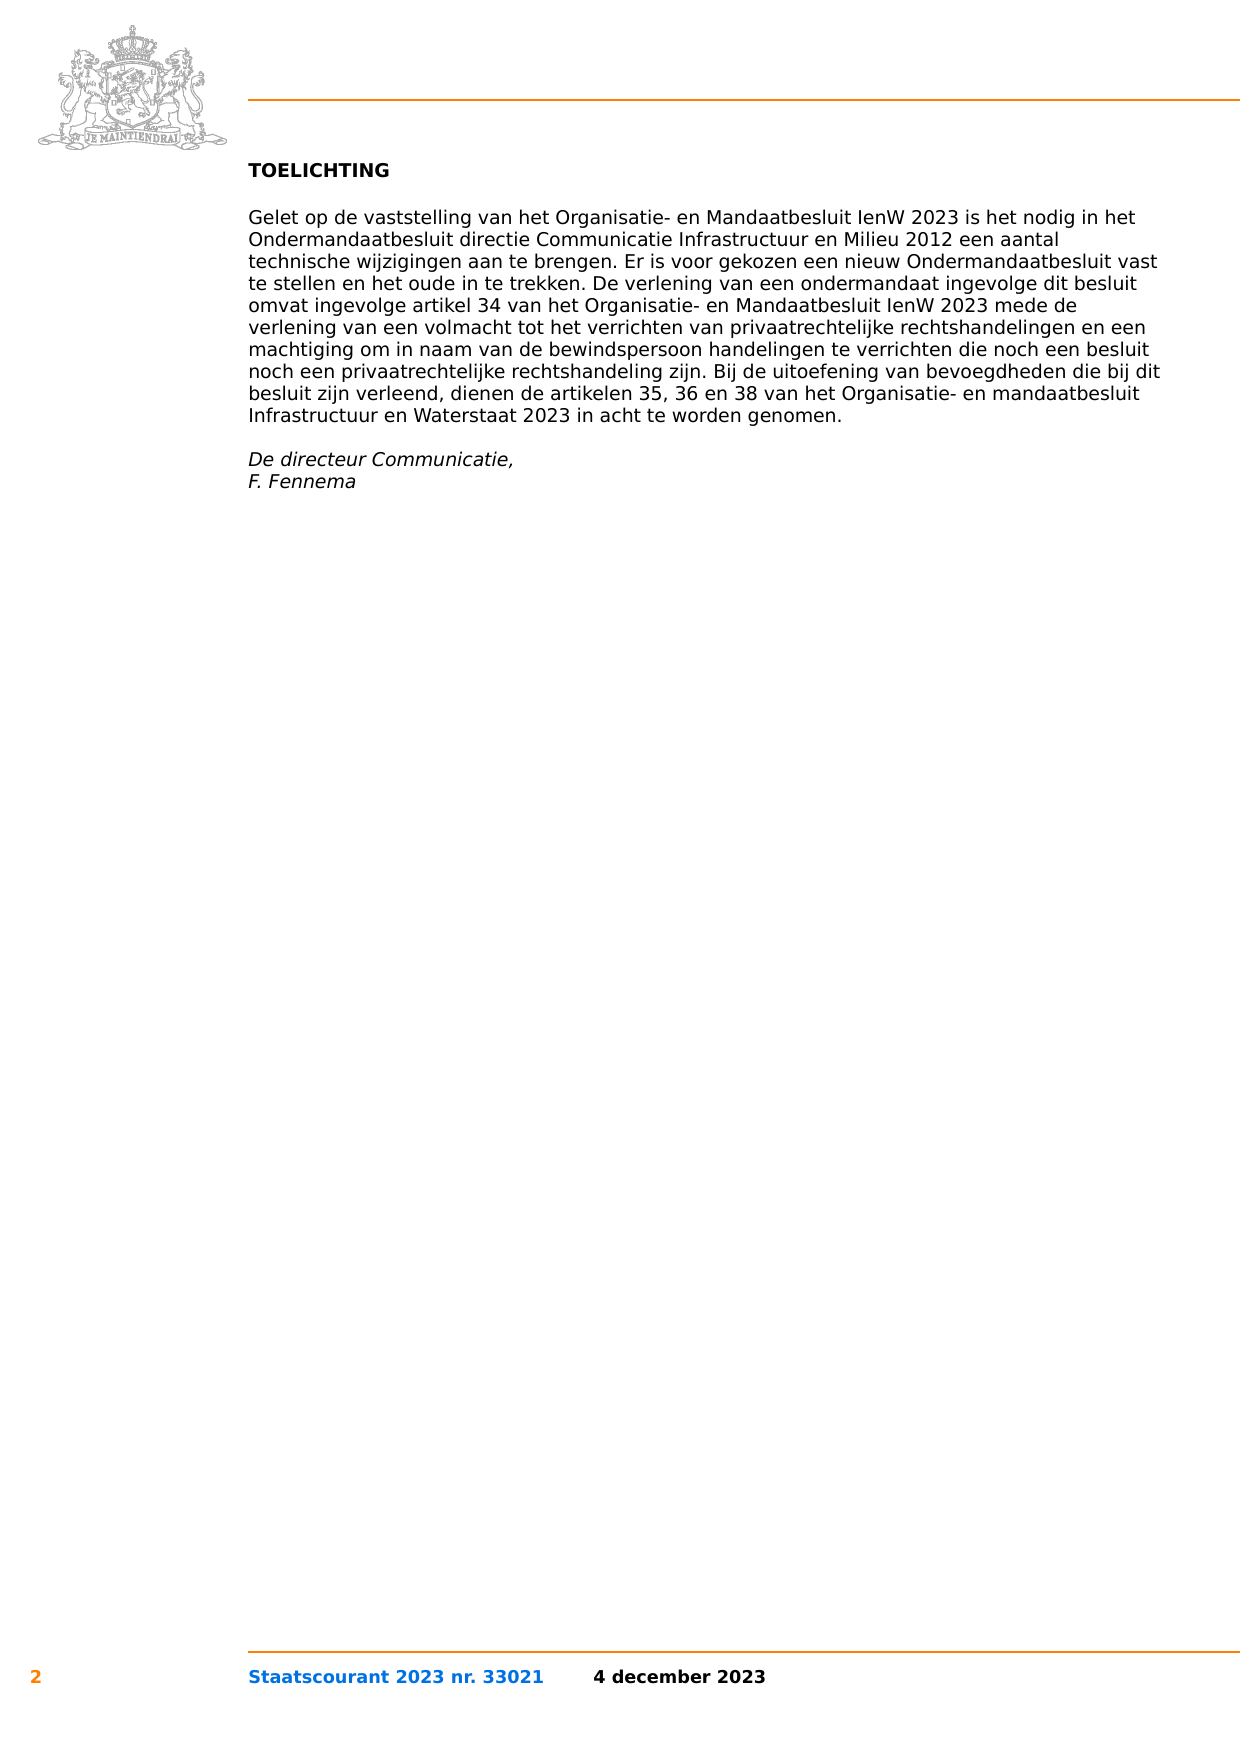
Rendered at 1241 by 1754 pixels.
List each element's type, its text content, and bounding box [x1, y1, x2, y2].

text Gelet op de vaststelling van het Organisatie- en Mandaatbesluit IenW 2023 is het nodig in het Ondermandaatbesluit directie Communicatie Infrastructuur en Milieu 2012 een aantal technische wijzigingen aan te brengen. Er is voor gekozen een nieuw Ondermandaatbesluit vast te stellen en het oude in te trekken. De verlening van een ondermandaat ingevolge dit besluit omvat ingevolge artikel 34 van het Organisatie- en Mandaatbesluit IenW 2023 mede de verlening van een volmacht tot het verrichten van privaatrechtelijke rechtshandelingen en een machtiging om in naam van de bewindspersoon handelingen te verrichten die noch een besluit noch een privaatrechtelijke rechtshandeling zijn. Bij de uitoefening van bevoegdheden die bij dit besluit zijn verleend, dienen de artikelen 35, 36 en 38 van het Organisatie- en mandaatbesluit Infrastructuur en Waterstaat 2023 in acht te worden genomen. [248, 207, 1163, 427]
picture [38, 25, 227, 150]
text De directeur Communicatie, F. Fennema [248, 448, 1163, 492]
subtitle TOELICHTING [248, 160, 1163, 182]
